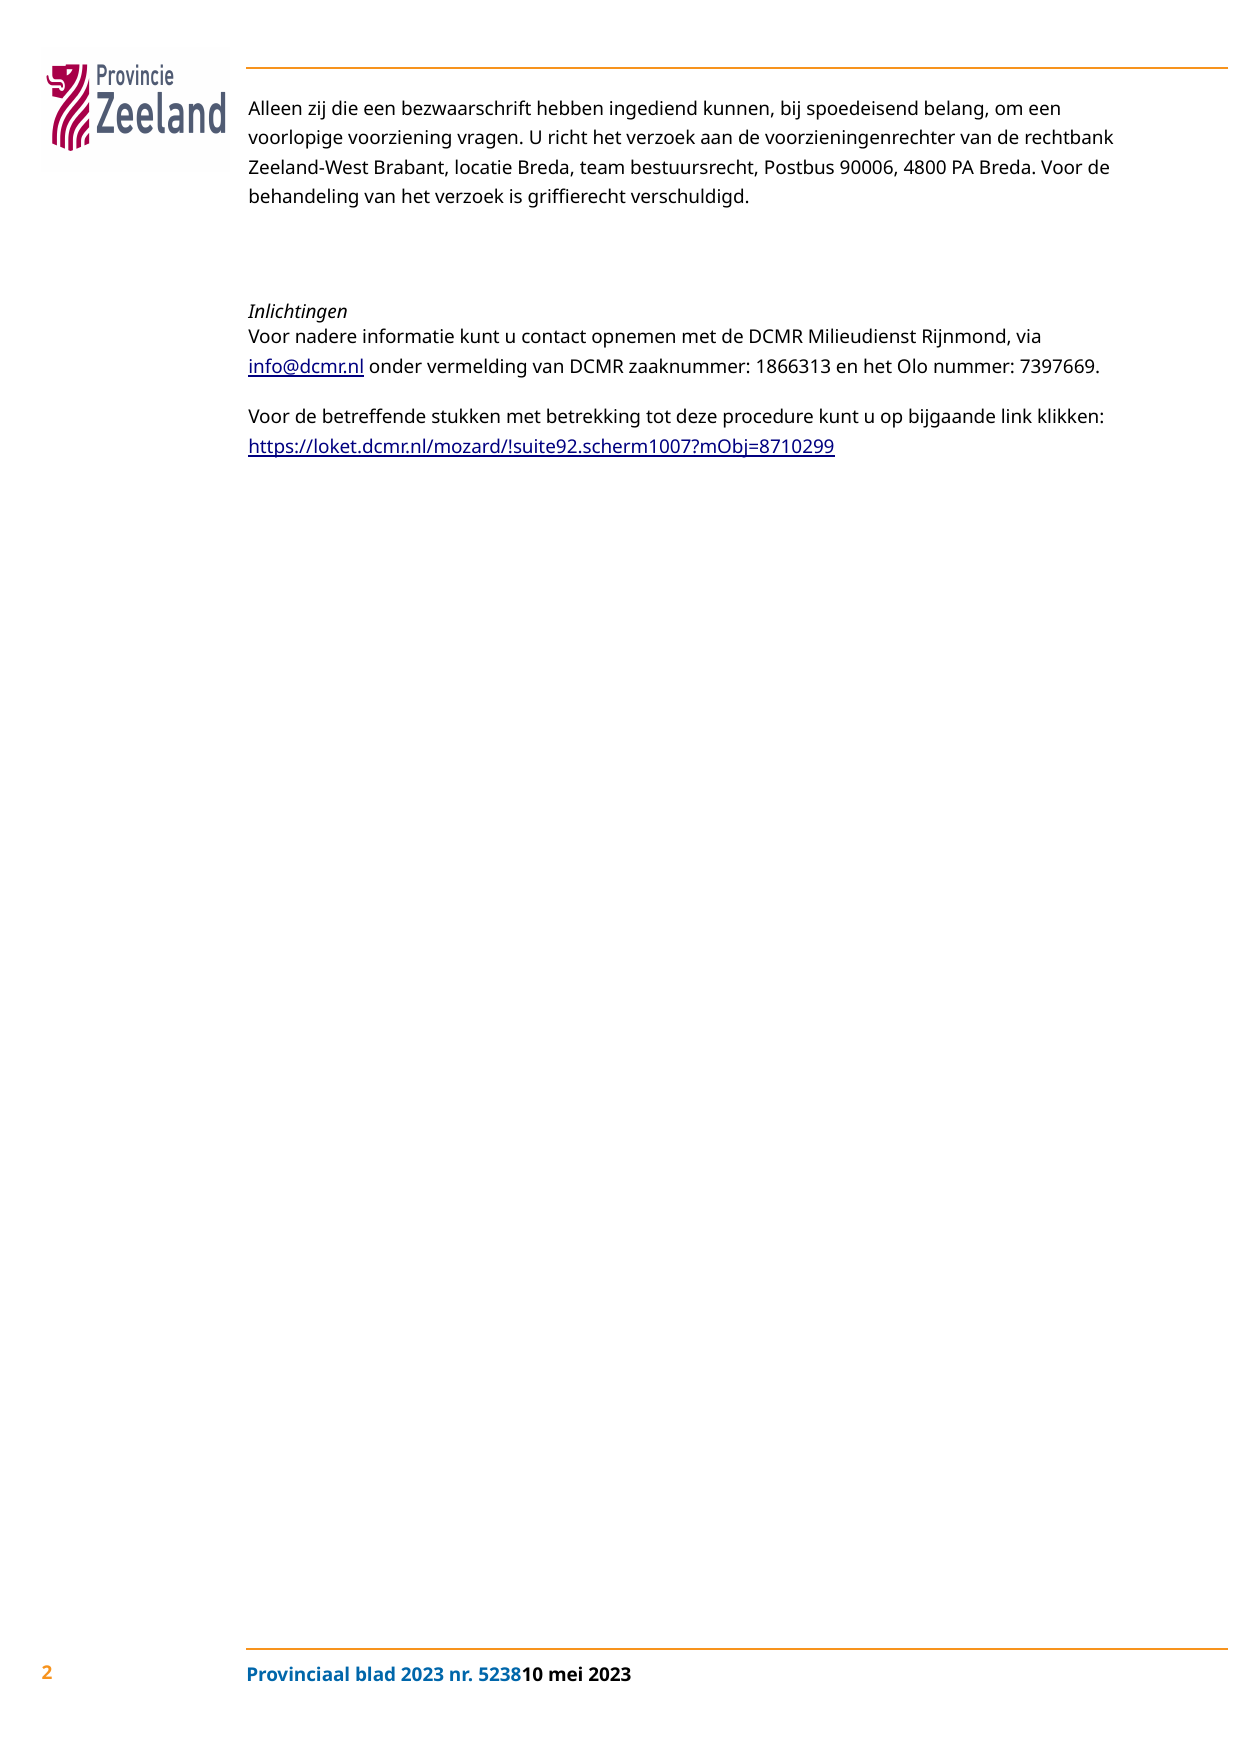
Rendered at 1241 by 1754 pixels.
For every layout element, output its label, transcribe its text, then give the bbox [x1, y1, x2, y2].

text Alleen zij die een bezwaarschrift hebben ingediend kunnen, bij spoedeisend belang, om een voorlopige voorziening vragen. U richt het verzoek aan de voorzieningenrechter van de rechtbank Zeeland-West Brabant, locatie Breda, team bestuursrecht, Postbus 90006, 4800 PA Breda. Voor de behandeling van het verzoek is griffierecht verschuldigd. [248, 95, 1152, 209]
text Voor de betreffende stukken met betrekking tot deze procedure kunt u op bijgaande link klikken: https://loket.dcmr.nl/mozard/!suite92.scherm1007?mObj=8710299 [248, 404, 1152, 459]
text Voor nadere informatie kunt u contact opnemen met de DCMR Milieudienst Rijnmond, via info@dcmr.nl onder vermelding van DCMR zaaknummer: 1866313 en het Olo nummer: 7397669. [248, 324, 1152, 379]
picture [41, 47, 231, 172]
text Inlichtingen [248, 298, 1152, 324]
